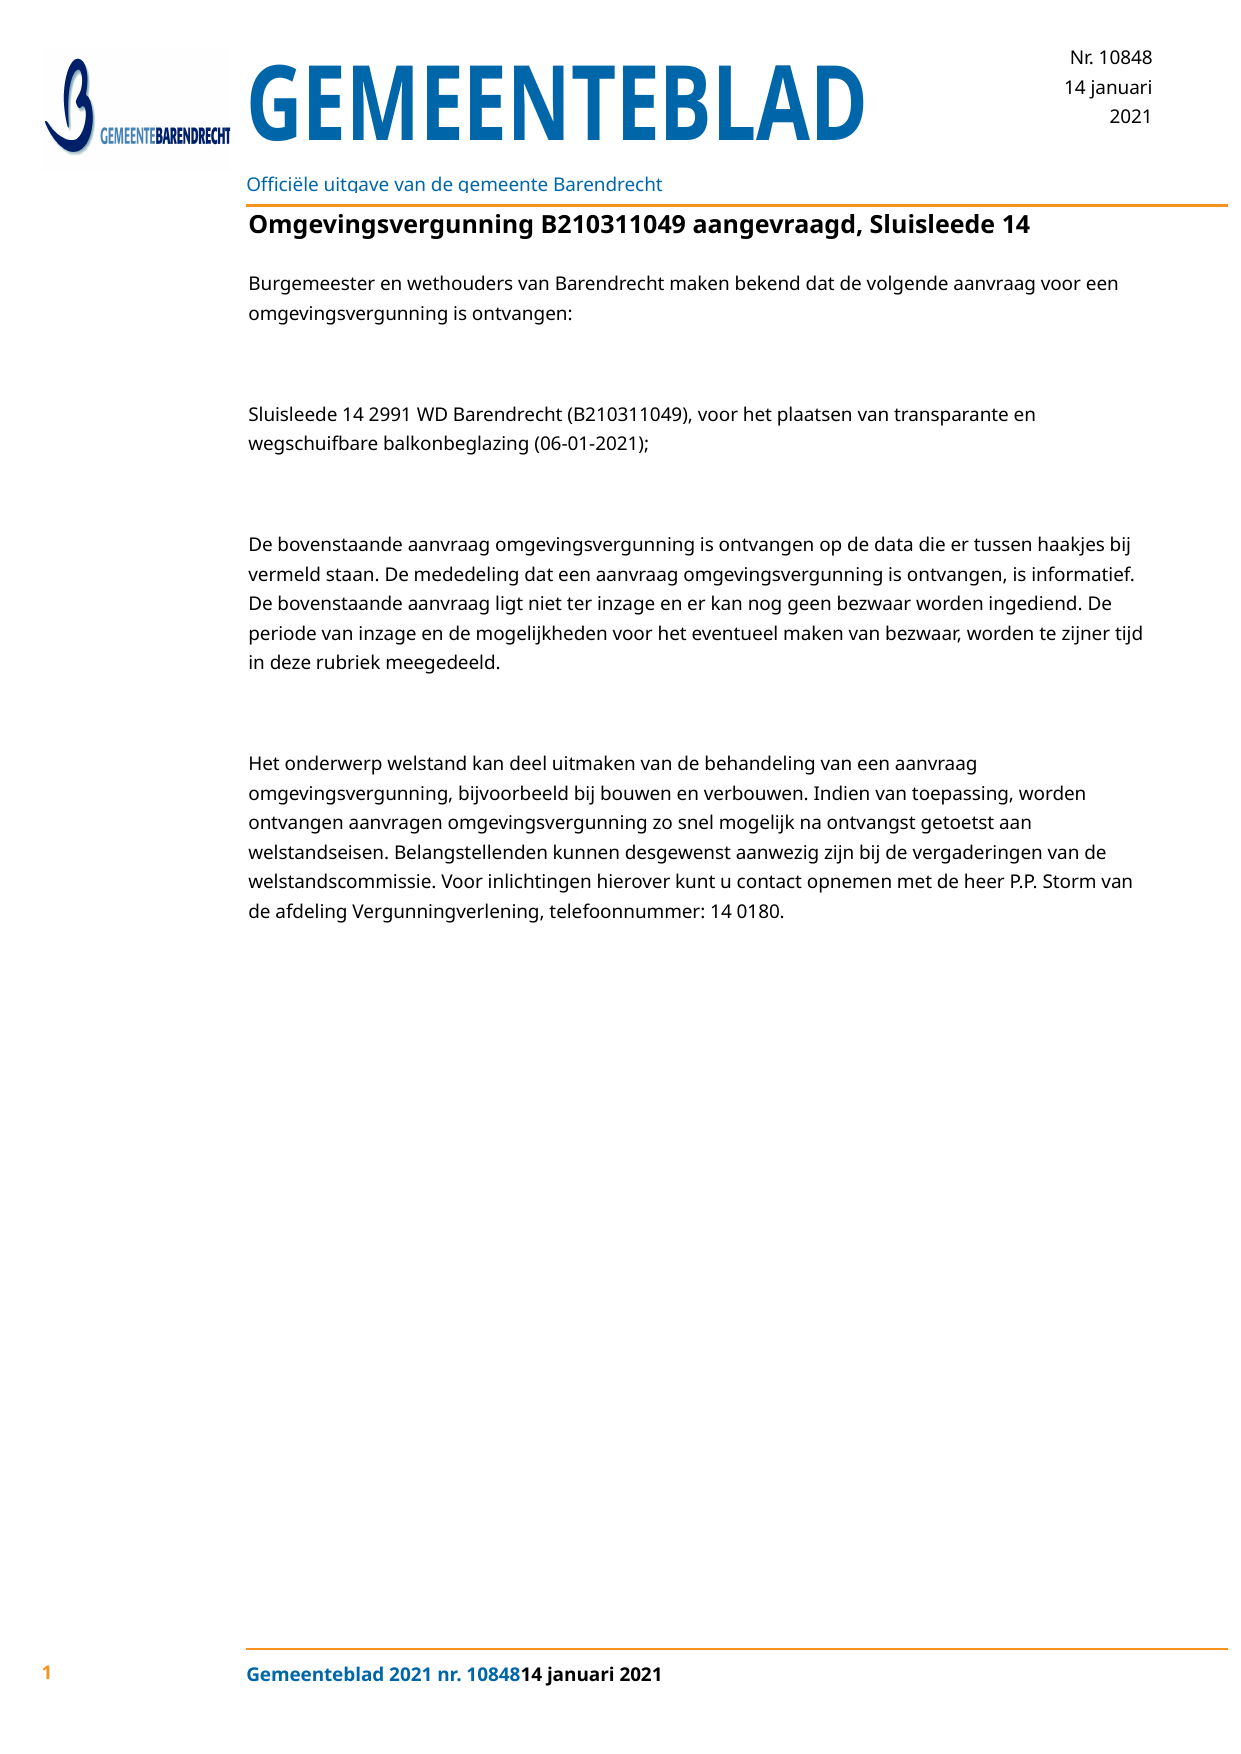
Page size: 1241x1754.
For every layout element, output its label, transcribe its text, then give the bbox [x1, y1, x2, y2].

text De bovenstaande aanvraag omgevingsvergunning is ontvangen op de data die er tussen haakjes bij vermeld staan. De mededeling dat een aanvraag omgevingsvergunning is ontvangen, is informatief. De bovenstaande aanvraag ligt niet ter inzage en er kan nog geen bezwaar worden ingediend. De periode van inzage en de mogelijkheden voor het eventueel maken van bezwaar, worden te zijner tijd in deze rubriek meegedeeld. [248, 531, 1152, 675]
text Sluisleede 14 2991 WD Barendrecht (B210311049), voor het plaatsen van transparante en wegschuifbare balkonbeglazing (06-01-2021); [248, 401, 1152, 456]
text Het onderwerp welstand kan deel uitmaken van de behandeling van een aanvraag omgevingsvergunning, bijvoorbeeld bij bouwen en verbouwen. Indien van toepassing, worden ontvangen aanvragen omgevingsvergunning zo snel mogelijk na ontvangst getoetst aan welstandseisen. Belangstellenden kunnen desgewenst aanwezig zijn bij de vergaderingen van de welstandscommissie. Voor inlichtingen hierover kunt u contact opnemen met de heer P.P. Storm van de afdeling Vergunningverlening, telefoonnummer: 14 0180. [248, 750, 1152, 924]
text Omgevingsvergunning B210311049 aangevraagd, Sluisleede 14 [248, 207, 1152, 241]
picture [41, 47, 231, 172]
text Burgemeester en wethouders van Barendrecht maken bekend dat de volgende aanvraag voor een omgevingsvergunning is ontvangen: [248, 270, 1152, 326]
